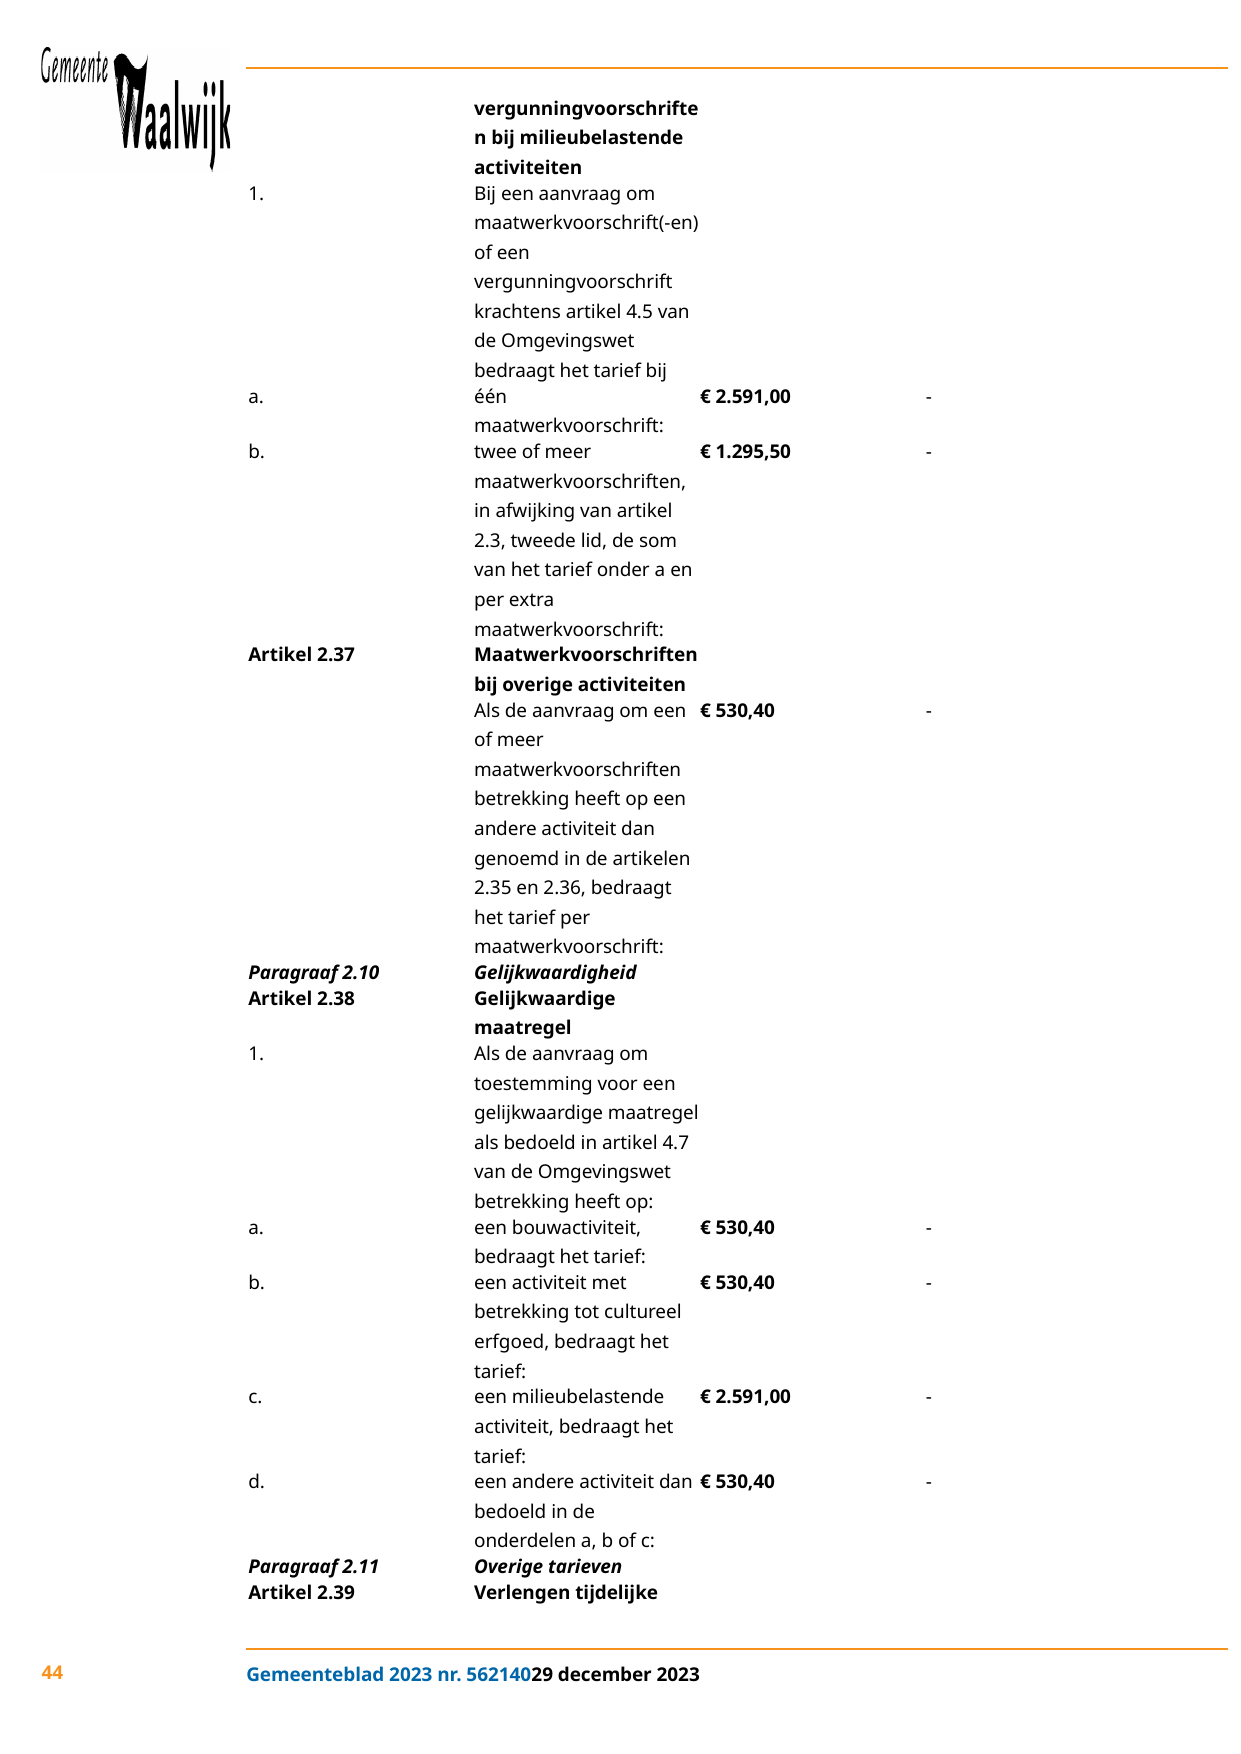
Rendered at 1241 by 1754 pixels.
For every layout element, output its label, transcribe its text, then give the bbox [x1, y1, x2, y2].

table_cell € 530,40 [700, 697, 926, 959]
table_cell Bij een aanvraag om maatwerkvoorschrift(-en) of een vergunningvoorschrift krachtens artikel 4.5 van de Omgevingswet bedraagt het tarief bij [474, 180, 700, 383]
table_cell Artikel 2.39 [248, 1579, 474, 1605]
table_cell [700, 1040, 926, 1214]
table_cell [700, 180, 926, 383]
table_cell Overige tarieven [474, 1554, 700, 1579]
table_cell [926, 959, 1152, 985]
table_cell [700, 1554, 926, 1579]
table_cell Als de aanvraag om toestemming voor een gelijkwaardige maatregel als bedoeld in artikel 4.7 van de Omgevingswet betrekking heeft op: [474, 1040, 700, 1214]
table_cell € 530,40 [700, 1269, 926, 1384]
table_cell Paragraaf 2.11 [248, 1554, 474, 1579]
table_cell [700, 1579, 926, 1605]
table_cell - [926, 438, 1152, 641]
table_cell Als de aanvraag om een of meer maatwerkvoorschriften betrekking heeft op een andere activiteit dan genoemd in de artikelen 2.35 en 2.36, bedraagt het tarief per maatwerkvoorschrift: [474, 697, 700, 959]
table_cell [926, 641, 1152, 697]
table_cell € 2.591,00 [700, 383, 926, 438]
table_cell Verlengen tijdelijke [474, 1579, 700, 1605]
table_cell - [926, 697, 1152, 959]
table_cell [926, 95, 1152, 180]
table_cell twee of meer maatwerkvoorschriften, in afwijking van artikel 2.3, tweede lid, de som van het tarief onder a en per extra maatwerkvoorschrift: [474, 438, 700, 641]
table_cell [248, 697, 474, 959]
table_cell [926, 985, 1152, 1040]
table_cell [700, 985, 926, 1040]
table_cell a. [248, 383, 474, 438]
table_cell Maatwerkvoorschriften bij overige activiteiten [474, 641, 700, 697]
table_cell [926, 1040, 1152, 1214]
table_cell [926, 180, 1152, 383]
table_cell vergunningvoorschriften bij milieubelastende activiteiten [474, 95, 700, 180]
table_cell b. [248, 438, 474, 641]
table_cell Artikel 2.37 [248, 641, 474, 697]
table_cell 1. [248, 1040, 474, 1214]
table_cell b. [248, 1269, 474, 1384]
table_cell een activiteit met betrekking tot cultureel erfgoed, bedraagt het tarief: [474, 1269, 700, 1384]
table_cell Gelijkwaardige maatregel [474, 985, 700, 1040]
table_cell [926, 1554, 1152, 1579]
table_cell Gelijkwaardigheid [474, 959, 700, 985]
table_cell a. [248, 1214, 474, 1269]
table_cell - [926, 1214, 1152, 1269]
table_cell € 530,40 [700, 1214, 926, 1269]
table_cell - [926, 383, 1152, 438]
table_cell € 2.591,00 [700, 1384, 926, 1468]
table_cell [700, 641, 926, 697]
table_cell 1. [248, 180, 474, 383]
table_cell € 1.295,50 [700, 438, 926, 641]
table_cell - [926, 1469, 1152, 1553]
table_cell een andere activiteit dan bedoeld in de onderdelen a, b of c: [474, 1469, 700, 1553]
table_cell [926, 1579, 1152, 1605]
table_cell [700, 95, 926, 180]
table_cell [700, 959, 926, 985]
table_cell - [926, 1269, 1152, 1384]
table_cell - [926, 1384, 1152, 1468]
table_cell Paragraaf 2.10 [248, 959, 474, 985]
table_cell € 530,40 [700, 1469, 926, 1553]
table_cell een milieubelastende activiteit, bedraagt het tarief: [474, 1384, 700, 1468]
table_cell [248, 95, 474, 180]
picture [41, 47, 231, 172]
table_cell een bouwactiviteit, bedraagt het tarief: [474, 1214, 700, 1269]
table_cell Artikel 2.38 [248, 985, 474, 1040]
table_cell d. [248, 1469, 474, 1553]
table_cell één maatwerkvoorschrift: [474, 383, 700, 438]
table_cell c. [248, 1384, 474, 1468]
